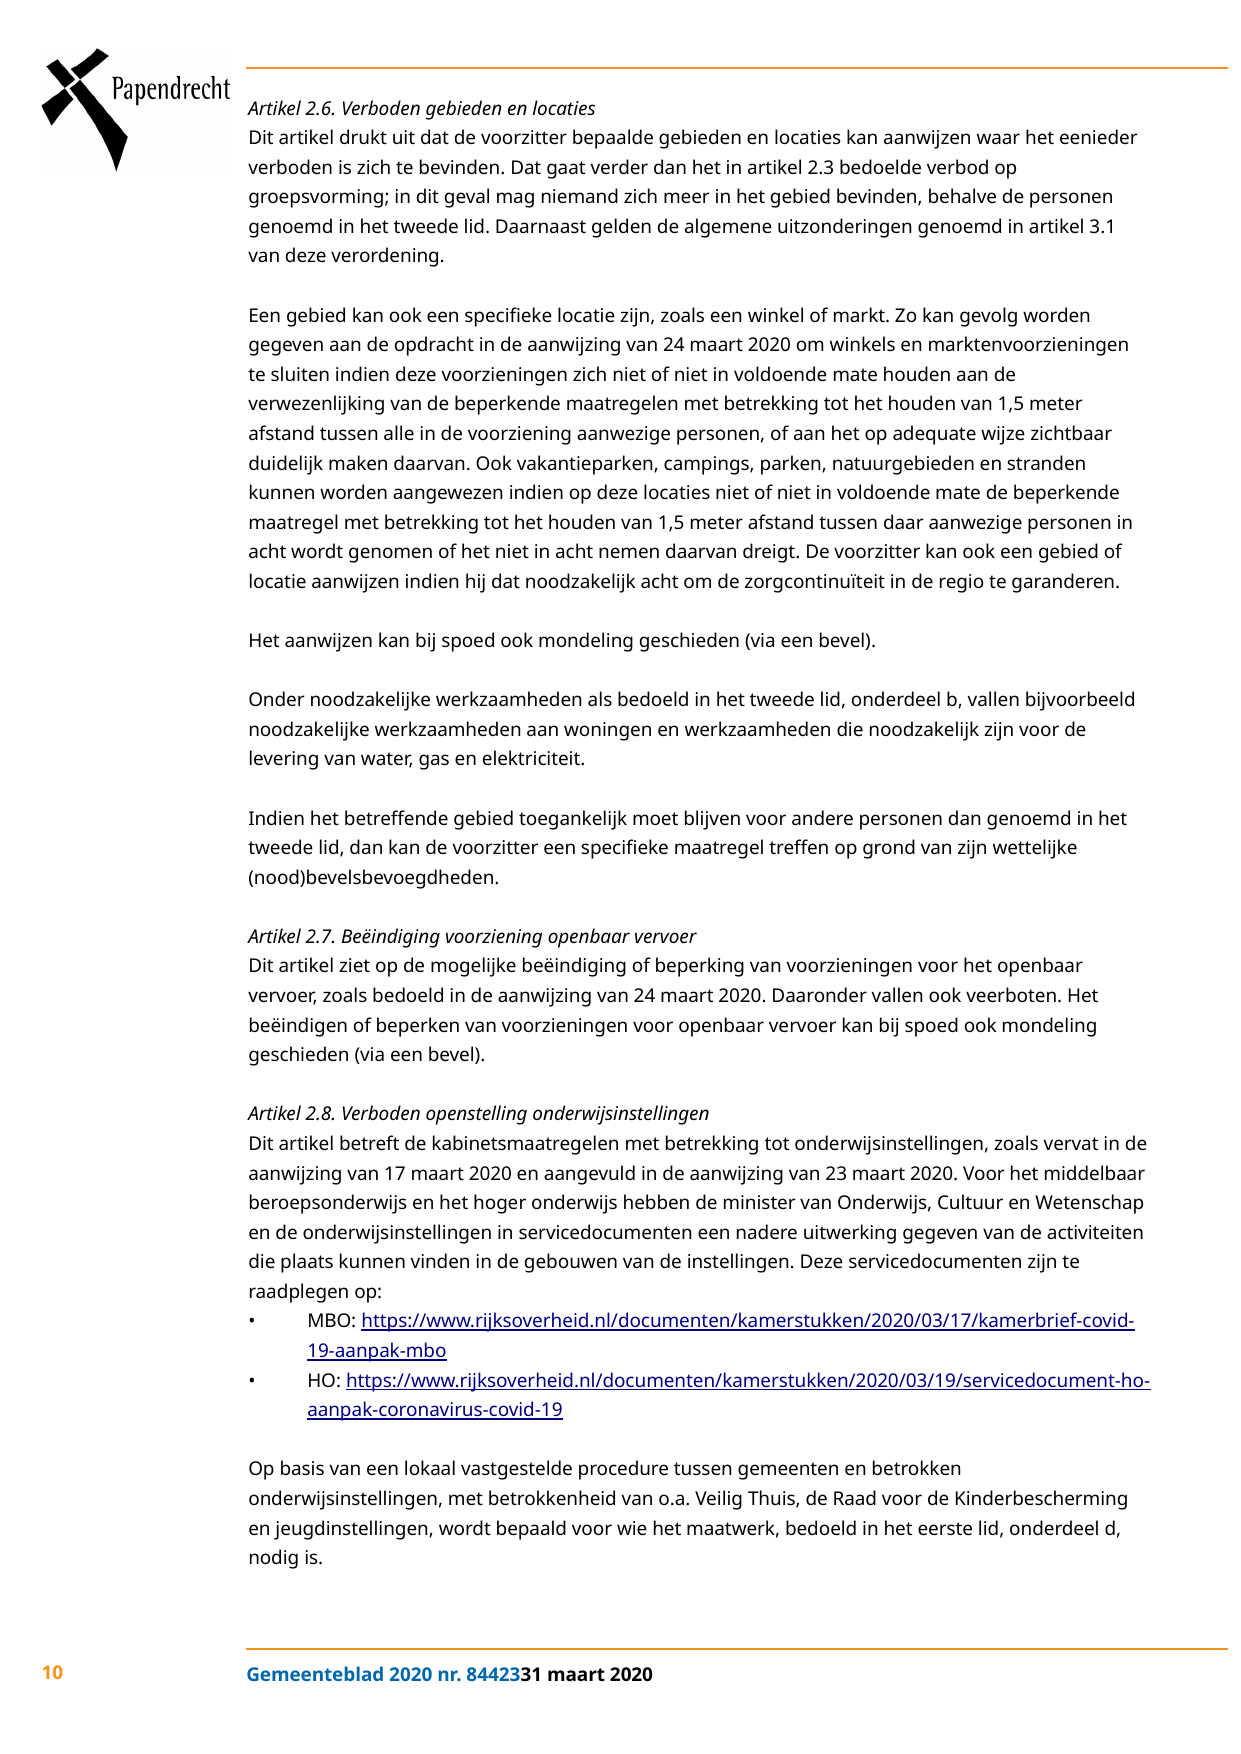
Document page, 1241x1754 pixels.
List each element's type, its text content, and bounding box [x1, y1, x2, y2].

text Het aanwijzen kan bij spoed ook mondeling geschieden (via een bevel). [248, 627, 1152, 653]
text Onder noodzakelijke werkzaamheden als bedoeld in het tweede lid, onderdeel b, vallen bijvoorbeeld noodzakelijke werkzaamheden aan woningen en werkzaamheden die noodzakelijk zijn voor de levering van water, gas en elektriciteit. [248, 686, 1152, 771]
list HO: https://www.rijksoverheid.nl/documenten/kamerstukken/2020/03/19/servicedocument-ho-aanpak-coronavirus-covid-19 [248, 1367, 1152, 1422]
text Dit artikel drukt uit dat de voorzitter bepaalde gebieden en locaties kan aanwijzen waar het eenieder verboden is zich te bevinden. Dat gaat verder dan het in artikel 2.3 bedoelde verbod op groepsvorming; in dit geval mag niemand zich meer in het gebied bevinden, behalve de personen genoemd in het tweede lid. Daarnaast gelden de algemene uitzonderingen genoemd in artikel 3.1 van deze verordening. [248, 124, 1152, 268]
text Op basis van een lokaal vastgestelde procedure tussen gemeenten en betrokken onderwijsinstellingen, met betrokkenheid van o.a. Veilig Thuis, de Raad voor de Kinderbescherming en jeugdinstellingen, wordt bepaald voor wie het maatwerk, bedoeld in het eerste lid, onderdeel d, nodig is. [248, 1456, 1152, 1570]
picture [41, 47, 231, 172]
text Artikel 2.8. Verboden openstelling onderwijsinstellingen [248, 1101, 1152, 1126]
text Artikel 2.6. Verboden gebieden en locaties [248, 95, 1152, 121]
text Dit artikel betreft de kabinetsmaatregelen met betrekking tot onderwijsinstellingen, zoals vervat in de aanwijzing van 17 maart 2020 en aangevuld in de aanwijzing van 23 maart 2020. Voor het middelbaar beroepsonderwijs en het hoger onderwijs hebben de minister van Onderwijs, Cultuur en Wetenschap en de onderwijsinstellingen in servicedocumenten een nadere uitwerking gegeven van de activiteiten die plaats kunnen vinden in de gebouwen van de instellingen. Deze servicedocumenten zijn te raadplegen op: [248, 1130, 1152, 1304]
text Een gebied kan ook een specifieke locatie zijn, zoals een winkel of markt. Zo kan gevolg worden gegeven aan de opdracht in de aanwijzing van 24 maart 2020 om winkels en marktenvoorzieningen te sluiten indien deze voorzieningen zich niet of niet in voldoende mate houden aan de verwezenlijking van de beperkende maatregelen met betrekking tot het houden van 1,5 meter afstand tussen alle in de voorziening aanwezige personen, of aan het op adequate wijze zichtbaar duidelijk maken daarvan. Ook vakantieparken, campings, parken, natuurgebieden en stranden kunnen worden aangewezen indien op deze locaties niet of niet in voldoende mate de beperkende maatregel met betrekking tot het houden van 1,5 meter afstand tussen daar aanwezige personen in acht wordt genomen of het niet in acht nemen daarvan dreigt. De voorzitter kan ook een gebied of locatie aanwijzen indien hij dat noodzakelijk acht om de zorgcontinuïteit in de regio te garanderen. [248, 302, 1152, 594]
list MBO: https://www.rijksoverheid.nl/documenten/kamerstukken/2020/03/17/kamerbrief-covid-19-aanpak-mbo [248, 1308, 1152, 1363]
text Dit artikel ziet op de mogelijke beëindiging of beperking van voorzieningen voor het openbaar vervoer, zoals bedoeld in de aanwijzing van 24 maart 2020. Daaronder vallen ook veerboten. Het beëindigen of beperken van voorzieningen voor openbaar vervoer kan bij spoed ook mondeling geschieden (via een bevel). [248, 953, 1152, 1067]
text Indien het betreffende gebied toegankelijk moet blijven voor andere personen dan genoemd in het tweede lid, dan kan de voorzitter een specifieke maatregel treffen op grond van zijn wettelijke (nood)bevelsbevoegdheden. [248, 805, 1152, 890]
text Artikel 2.7. Beëindiging voorziening openbaar vervoer [248, 923, 1152, 949]
